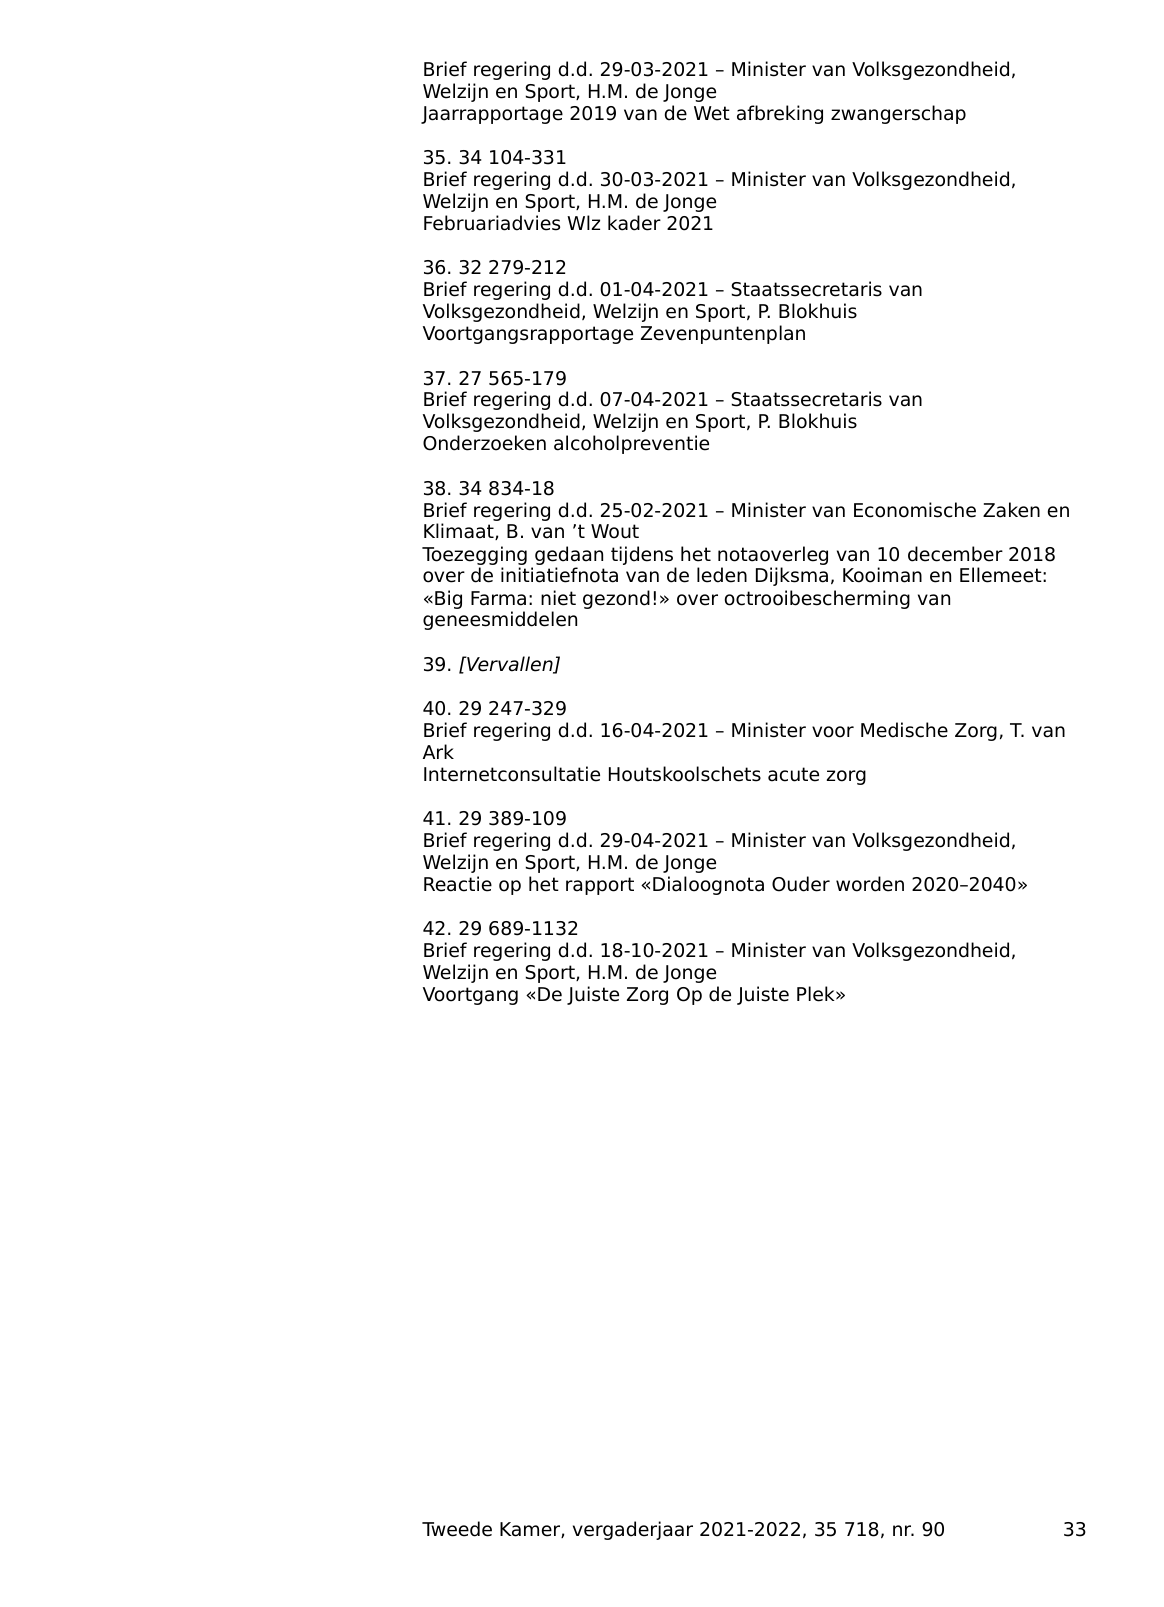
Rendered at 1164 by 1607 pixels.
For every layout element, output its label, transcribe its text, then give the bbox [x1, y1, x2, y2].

text 35. 34 104-331 [422, 147, 1087, 169]
text 39. [Vervallen] [422, 653, 1087, 676]
text Jaarrapportage 2019 van de Wet afbreking zwangerschap [422, 103, 1087, 125]
text 40. 29 247-329 [422, 698, 1087, 720]
text Voortgangsrapportage Zevenpuntenplan [422, 323, 1087, 345]
text 36. 32 279-212 [422, 257, 1087, 279]
text Reactie op het rapport «Dialoognota Ouder worden 2020–2040» [422, 874, 1087, 896]
text Toezegging gedaan tijdens het notaoverleg van 10 december 2018 over de initiatiefnota van de leden Dijksma, Kooiman en Ellemeet: «Big Farma: niet gezond!» over octrooibescherming van geneesmiddelen [422, 543, 1087, 631]
text Brief regering d.d. 29-03-2021 – Minister van Volksgezondheid, Welzijn en Sport, H.M. de Jonge [422, 59, 1087, 103]
text 37. 27 565-179 [422, 367, 1087, 389]
text 42. 29 689-1132 [422, 918, 1087, 940]
text Onderzoeken alcoholpreventie [422, 433, 1087, 455]
text Brief regering d.d. 07-04-2021 – Staatssecretaris van Volksgezondheid, Welzijn en Sport, P. Blokhuis [422, 389, 1087, 433]
text Brief regering d.d. 18-10-2021 – Minister van Volksgezondheid, Welzijn en Sport, H.M. de Jonge [422, 940, 1087, 984]
text Brief regering d.d. 16-04-2021 – Minister voor Medische Zorg, T. van Ark [422, 720, 1087, 764]
text Brief regering d.d. 25-02-2021 – Minister van Economische Zaken en Klimaat, B. van ’t Wout [422, 499, 1087, 543]
text Internetconsultatie Houtskoolschets acute zorg [422, 764, 1087, 786]
text 41. 29 389-109 [422, 808, 1087, 830]
text Brief regering d.d. 30-03-2021 – Minister van Volksgezondheid, Welzijn en Sport, H.M. de Jonge [422, 169, 1087, 213]
text 38. 34 834-18 [422, 477, 1087, 499]
text Brief regering d.d. 01-04-2021 – Staatssecretaris van Volksgezondheid, Welzijn en Sport, P. Blokhuis [422, 279, 1087, 323]
text Februariadvies Wlz kader 2021 [422, 213, 1087, 235]
text Brief regering d.d. 29-04-2021 – Minister van Volksgezondheid, Welzijn en Sport, H.M. de Jonge [422, 830, 1087, 874]
text Voortgang «De Juiste Zorg Op de Juiste Plek» [422, 984, 1087, 1006]
